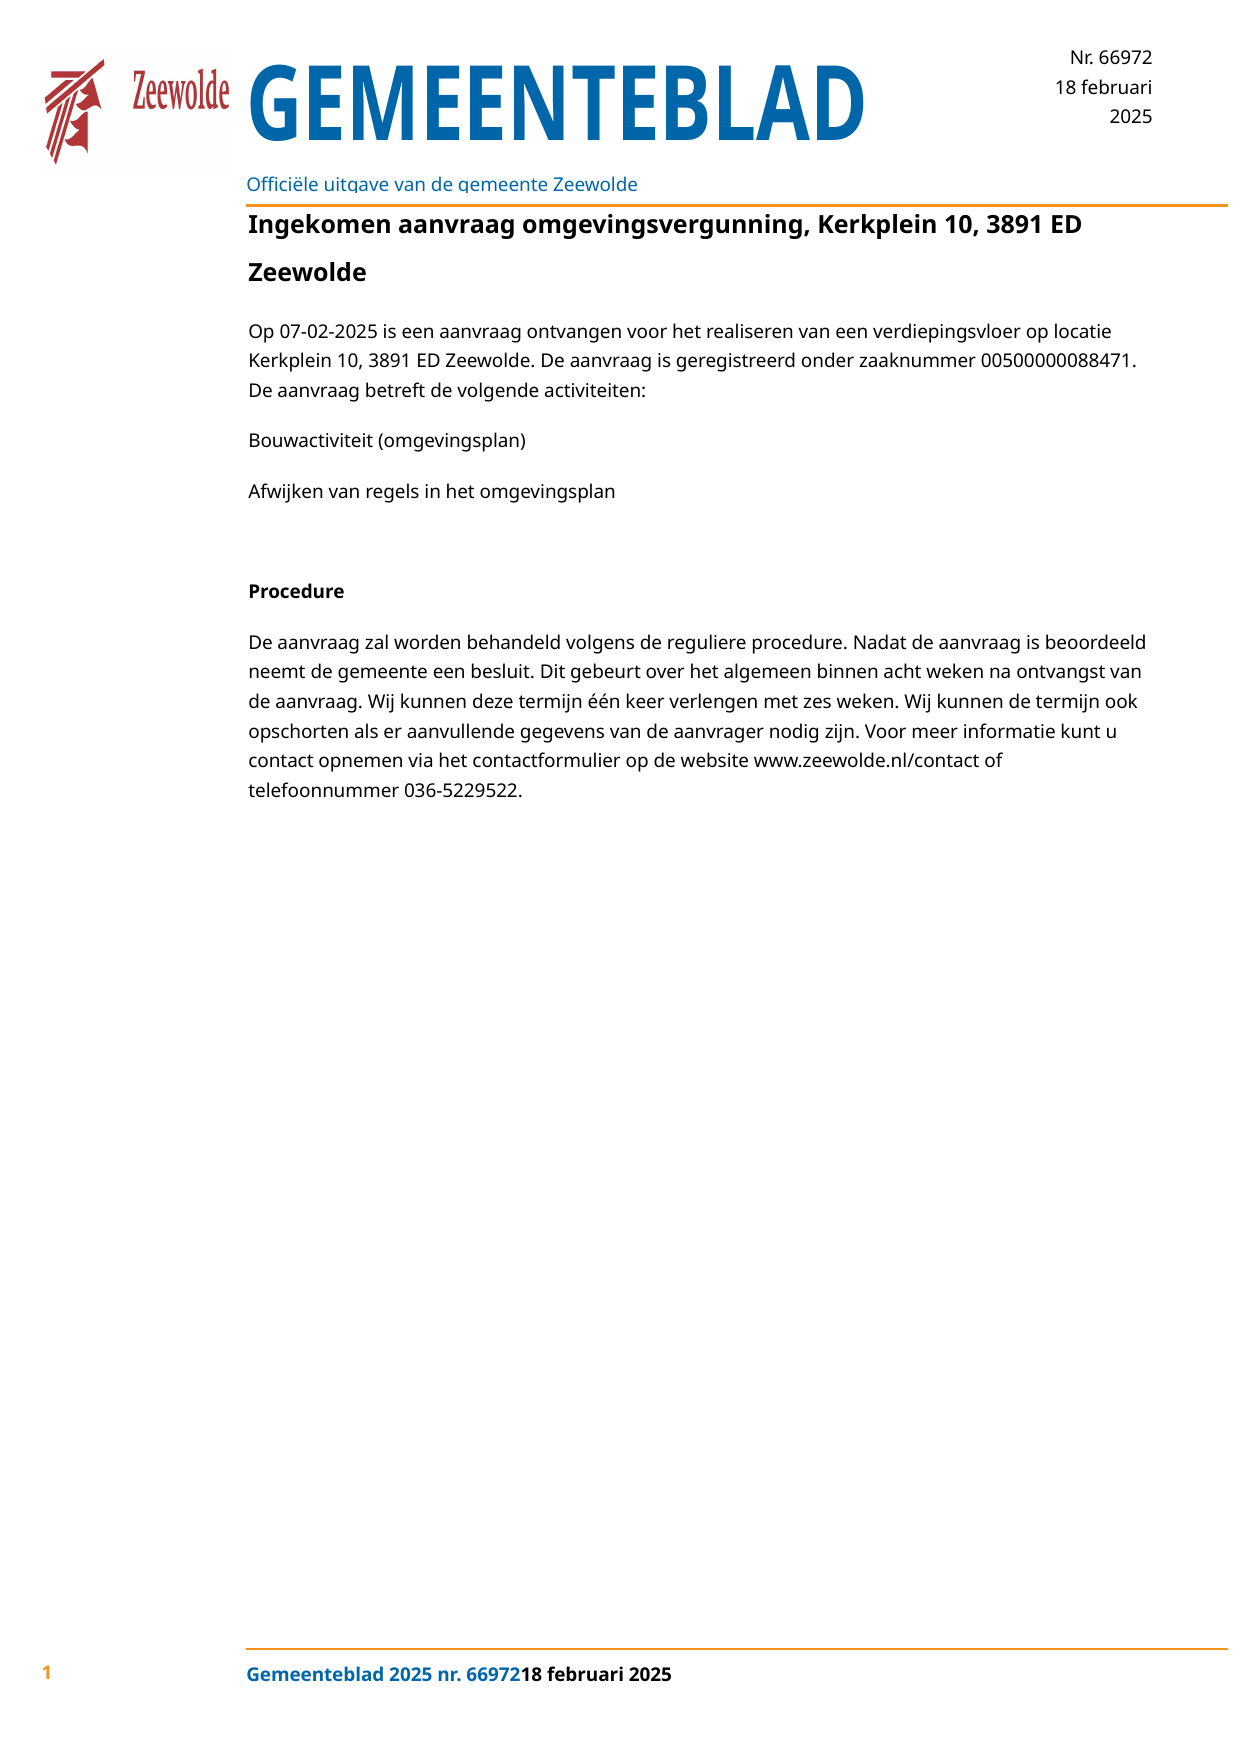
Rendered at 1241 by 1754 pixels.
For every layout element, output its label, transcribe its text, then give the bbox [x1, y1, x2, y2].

text Procedure [248, 579, 1152, 604]
text De aanvraag zal worden behandeld volgens de reguliere procedure. Nadat de aanvraag is beoordeeld neemt de gemeente een besluit. Dit gebeurt over het algemeen binnen acht weken na ontvangst van de aanvraag. Wij kunnen deze termijn één keer verlengen met zes weken. Wij kunnen de termijn ook opschorten als er aanvullende gegevens van de aanvrager nodig zijn. Voor meer informatie kunt u contact opnemen via het contactformulier op de website www.zeewolde.nl/contact of telefoonnummer 036-5229522. [248, 629, 1152, 803]
text Ingekomen aanvraag omgevingsvergunning, Kerkplein 10, 3891 ED Zeewolde [248, 207, 1152, 288]
text Op 07-02-2025 is een aanvraag ontvangen voor het realiseren van een verdiepingsvloer op locatie Kerkplein 10, 3891 ED Zeewolde. De aanvraag is geregistreerd onder zaaknummer 00500000088471. De aanvraag betreft de volgende activiteiten: [248, 318, 1152, 403]
picture [41, 47, 231, 172]
text Bouwactiviteit (omgevingsplan) [248, 427, 1152, 453]
text Afwijken van regels in het omgevingsplan [248, 478, 1152, 504]
